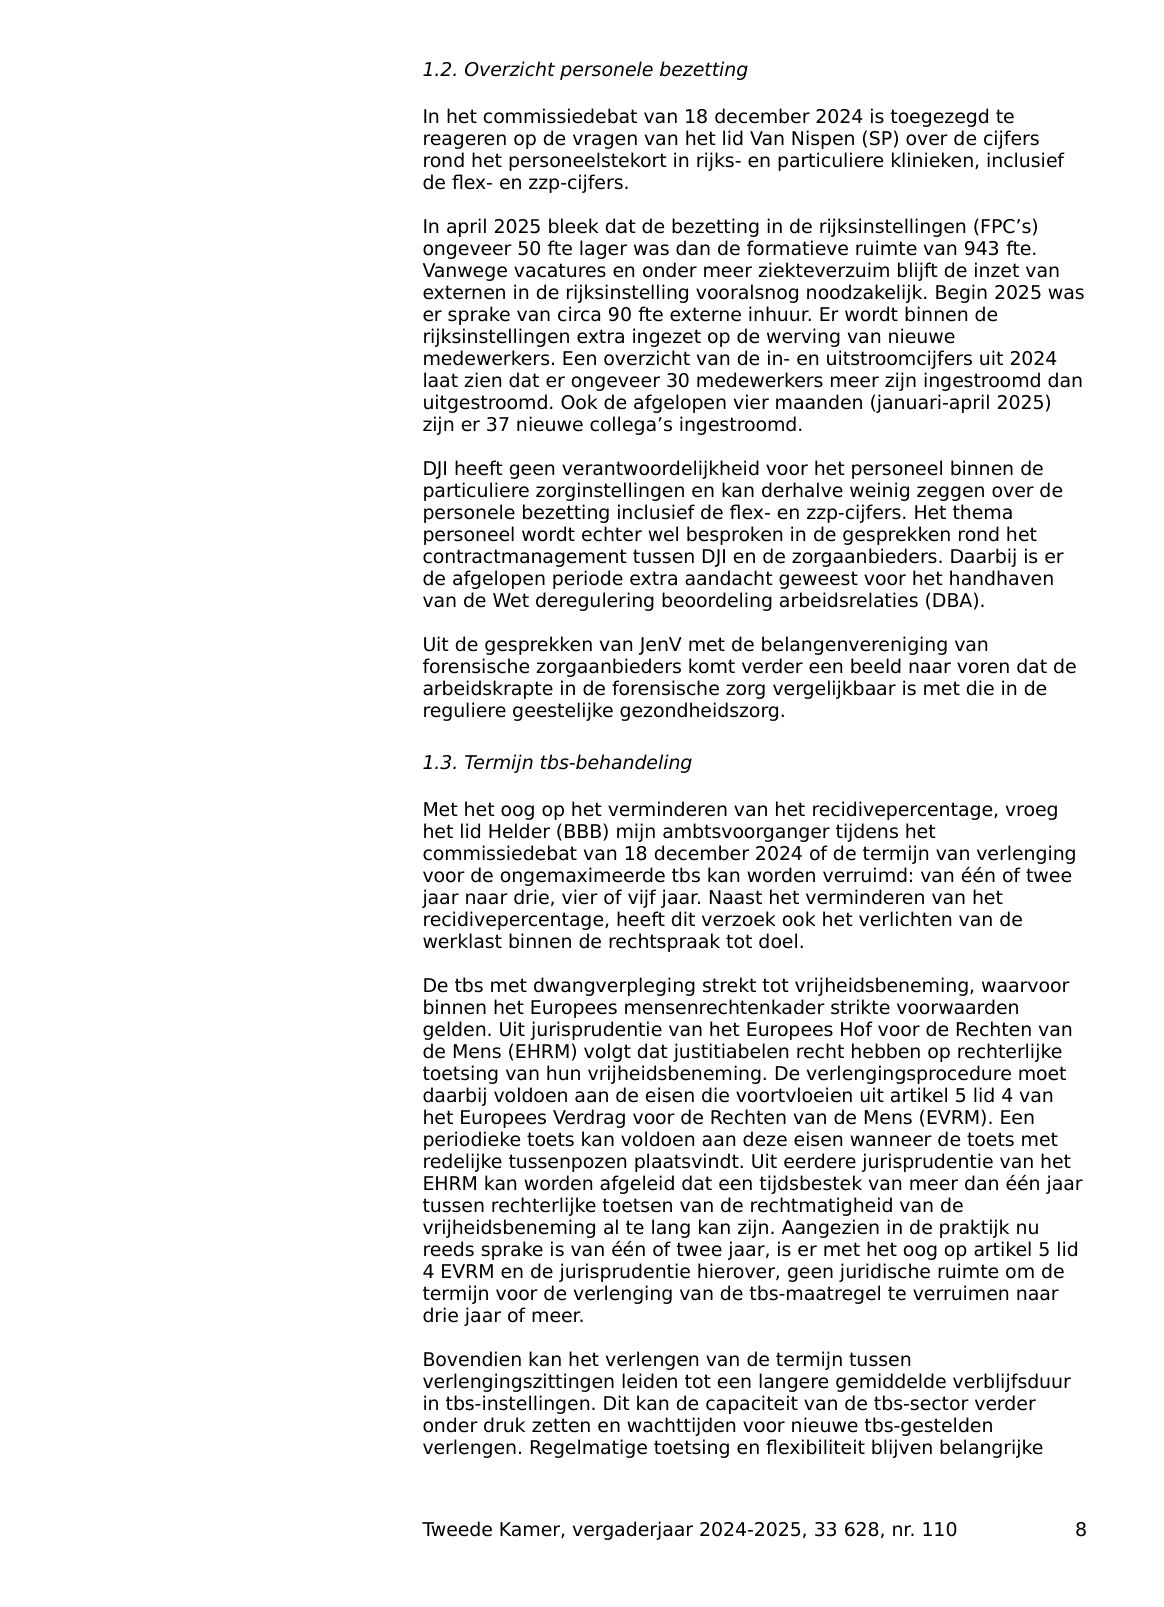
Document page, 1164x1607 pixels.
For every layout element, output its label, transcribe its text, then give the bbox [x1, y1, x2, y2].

text Met het oog op het verminderen van het recidivepercentage, vroeg het lid Helder (BBB) mijn ambtsvoorganger tijdens het commissiedebat van 18 december 2024 of de termijn van verlenging voor de ongemaximeerde tbs kan worden verruimd: van één of twee jaar naar drie, vier of vijf jaar. Naast het verminderen van het recidivepercentage, heeft dit verzoek ook het verlichten van de werklast binnen de rechtspraak tot doel. [422, 799, 1087, 953]
text In april 2025 bleek dat de bezetting in de rijksinstellingen (FPC’s) ongeveer 50 fte lager was dan de formatieve ruimte van 943 fte. Vanwege vacatures en onder meer ziekteverzuim blijft de inzet van externen in de rijksinstelling vooralsnog noodzakelijk. Begin 2025 was er sprake van circa 90 fte externe inhuur. Er wordt binnen de rijksinstellingen extra ingezet op de werving van nieuwe medewerkers. Een overzicht van de in- en uitstroomcijfers uit 2024 laat zien dat er ongeveer 30 medewerkers meer zijn ingestroomd dan uitgestroomd. Ook de afgelopen vier maanden (januari-april 2025) zijn er 37 nieuwe collega’s ingestroomd. [422, 216, 1087, 436]
subtitle 1.3. Termijn tbs-behandeling [422, 752, 1087, 774]
subtitle 1.2. Overzicht personele bezetting [422, 59, 1087, 81]
text De tbs met dwangverpleging strekt tot vrijheidsbeneming, waarvoor binnen het Europees mensenrechtenkader strikte voorwaarden gelden. Uit jurisprudentie van het Europees Hof voor de Rechten van de Mens (EHRM) volgt dat justitiabelen recht hebben op rechterlijke toetsing van hun vrijheidsbeneming. De verlengingsprocedure moet daarbij voldoen aan de eisen die voortvloeien uit artikel 5 lid 4 van het Europees Verdrag voor de Rechten van de Mens (EVRM). Een periodieke toets kan voldoen aan deze eisen wanneer de toets met redelijke tussenpozen plaatsvindt. Uit eerdere jurisprudentie van het EHRM kan worden afgeleid dat een tijdsbestek van meer dan één jaar tussen rechterlijke toetsen van de rechtmatigheid van de vrijheidsbeneming al te lang kan zijn. Aangezien in de praktijk nu reeds sprake is van één of twee jaar, is er met het oog op artikel 5 lid 4 EVRM en de jurisprudentie hierover, geen juridische ruimte om de termijn voor de verlenging van de tbs-maatregel te verruimen naar drie jaar of meer. [422, 975, 1087, 1327]
text Uit de gesprekken van JenV met de belangenvereniging van forensische zorgaanbieders komt verder een beeld naar voren dat de arbeidskrapte in de forensische zorg vergelijkbaar is met die in de reguliere geestelijke gezondheidszorg. [422, 634, 1087, 722]
text Bovendien kan het verlengen van de termijn tussen verlengingszittingen leiden tot een langere gemiddelde verblijfsduur in tbs-instellingen. Dit kan de capaciteit van de tbs-sector verder onder druk zetten en wachttijden voor nieuwe tbs-gestelden verlengen. Regelmatige toetsing en flexibiliteit blijven belangrijke [422, 1349, 1087, 1459]
text DJI heeft geen verantwoordelijkheid voor het personeel binnen de particuliere zorginstellingen en kan derhalve weinig zeggen over de personele bezetting inclusief de flex- en zzp-cijfers. Het thema personeel wordt echter wel besproken in de gesprekken rond het contractmanagement tussen DJI en de zorgaanbieders. Daarbij is er de afgelopen periode extra aandacht geweest voor het handhaven van de Wet deregulering beoordeling arbeidsrelaties (DBA). [422, 458, 1087, 612]
text In het commissiedebat van 18 december 2024 is toegezegd te reageren op de vragen van het lid Van Nispen (SP) over de cijfers rond het personeelstekort in rijks- en particuliere klinieken, inclusief de flex- en zzp-cijfers. [422, 106, 1087, 194]
